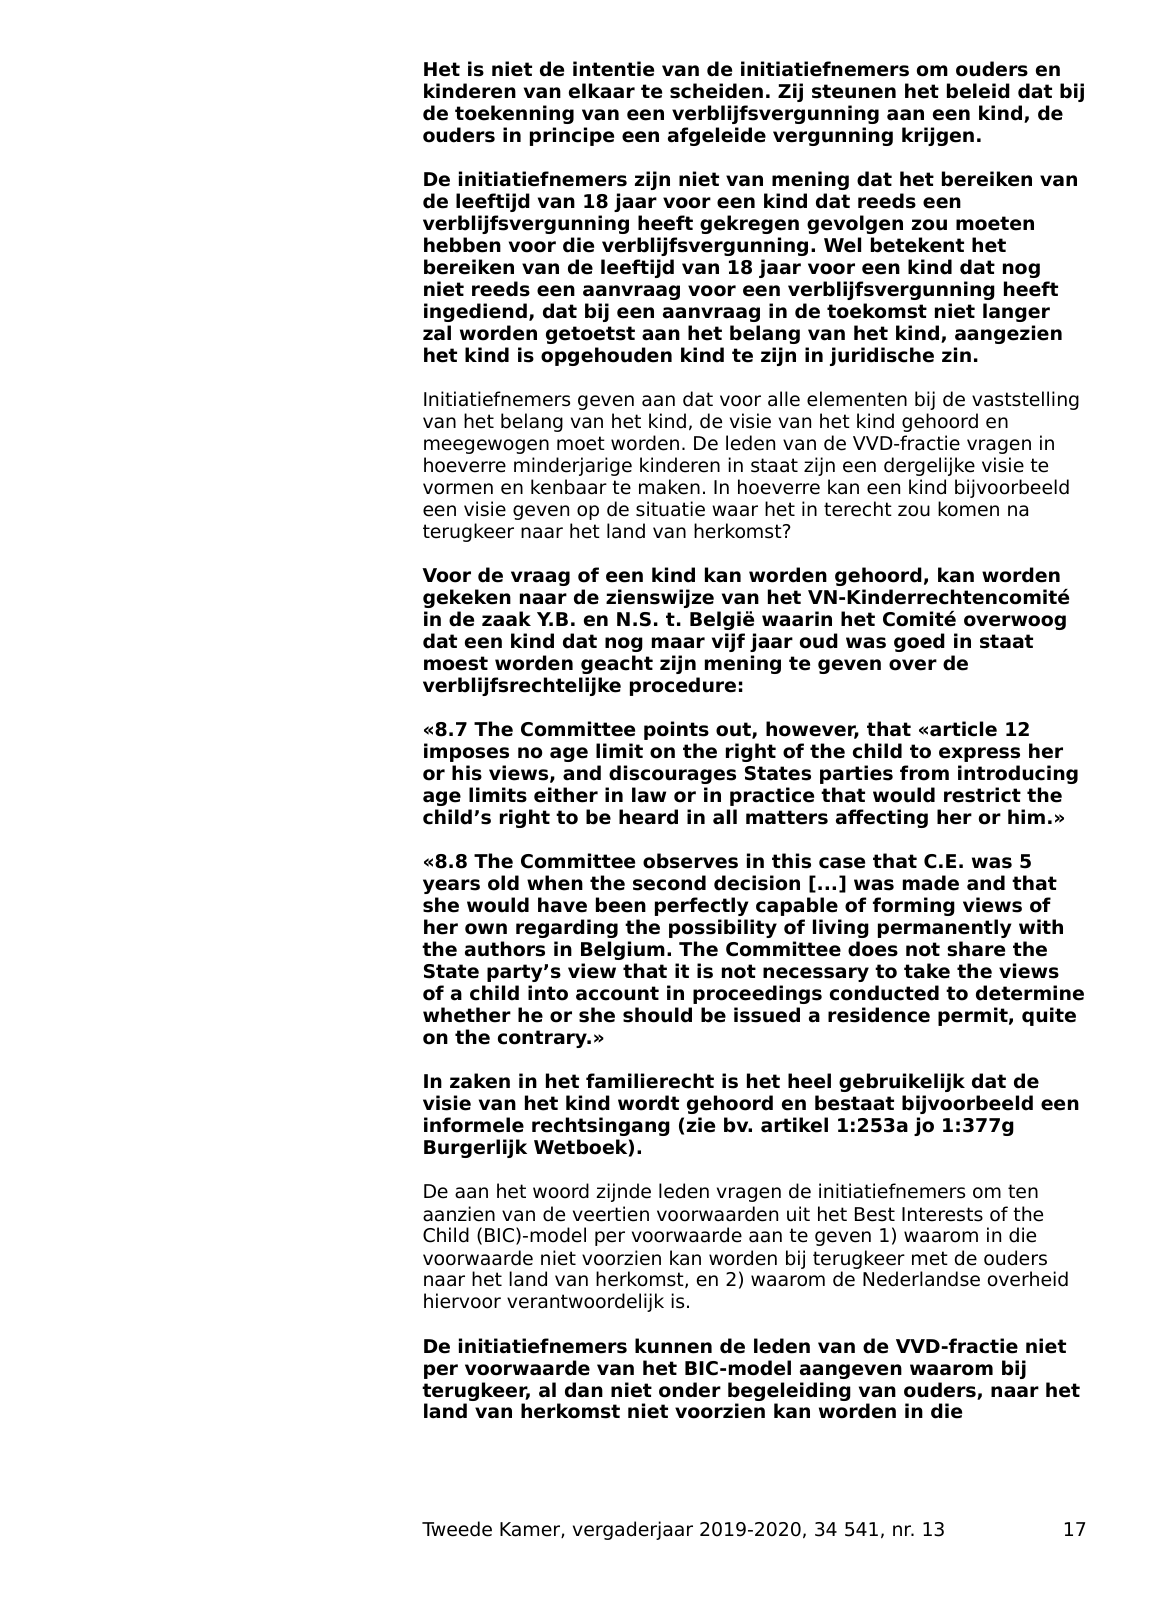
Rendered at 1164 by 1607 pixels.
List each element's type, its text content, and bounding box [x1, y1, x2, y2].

text Voor de vraag of een kind kan worden gehoord, kan worden gekeken naar de zienswijze van het VN-Kinderrechtencomité in de zaak Y.B. en N.S. t. België waarin het Comité overwoog dat een kind dat nog maar vijf jaar oud was goed in staat moest worden geacht zijn mening te geven over de verblijfsrechtelijke procedure: [422, 565, 1087, 697]
text Initiatiefnemers geven aan dat voor alle elementen bij de vaststelling van het belang van het kind, de visie van het kind gehoord en meegewogen moet worden. De leden van de VVD-fractie vragen in hoeverre minderjarige kinderen in staat zijn een dergelijke visie te vormen en kenbaar te maken. In hoeverre kan een kind bijvoorbeeld een visie geven op de situatie waar het in terecht zou komen na terugkeer naar het land van herkomst? [422, 389, 1087, 543]
text De aan het woord zijnde leden vragen de initiatiefnemers om ten aanzien van de veertien voorwaarden uit het Best Interests of the Child (BIC)-model per voorwaarde aan te geven 1) waarom in die voorwaarde niet voorzien kan worden bij terugkeer met de ouders naar het land van herkomst, en 2) waarom de Nederlandse overheid hiervoor verantwoordelijk is. [422, 1181, 1087, 1313]
text De initiatiefnemers kunnen de leden van de VVD-fractie niet per voorwaarde van het BIC-model aangeven waarom bij terugkeer, al dan niet onder begeleiding van ouders, naar het land van herkomst niet voorzien kan worden in die [422, 1336, 1087, 1423]
text «8.7 The Committee points out, however, that «article 12 imposes no age limit on the right of the child to express her or his views, and discourages States parties from introducing age limits either in law or in practice that would restrict the child’s right to be heard in all matters affecting her or him.» [422, 719, 1087, 829]
text In zaken in het familierecht is het heel gebruikelijk dat de visie van het kind wordt gehoord en bestaat bijvoorbeeld een informele rechtsingang (zie bv. artikel 1:253a jo 1:377g Burgerlijk Wetboek). [422, 1071, 1087, 1159]
text Het is niet de intentie van de initiatiefnemers om ouders en kinderen van elkaar te scheiden. Zij steunen het beleid dat bij de toekenning van een verblijfsvergunning aan een kind, de ouders in principe een afgeleide vergunning krijgen. [422, 59, 1087, 147]
text De initiatiefnemers zijn niet van mening dat het bereiken van de leeftijd van 18 jaar voor een kind dat reeds een verblijfsvergunning heeft gekregen gevolgen zou moeten hebben voor die verblijfsvergunning. Wel betekent het bereiken van de leeftijd van 18 jaar voor een kind dat nog niet reeds een aanvraag voor een verblijfsvergunning heeft ingediend, dat bij een aanvraag in de toekomst niet langer zal worden getoetst aan het belang van het kind, aangezien het kind is opgehouden kind te zijn in juridische zin. [422, 169, 1087, 367]
text «8.8 The Committee observes in this case that C.E. was 5 years old when the second decision [...] was made and that she would have been perfectly capable of forming views of her own regarding the possibility of living permanently with the authors in Belgium. The Committee does not share the State party’s view that it is not necessary to take the views of a child into account in proceedings conducted to determine whether he or she should be issued a residence permit, quite on the contrary.» [422, 851, 1087, 1049]
